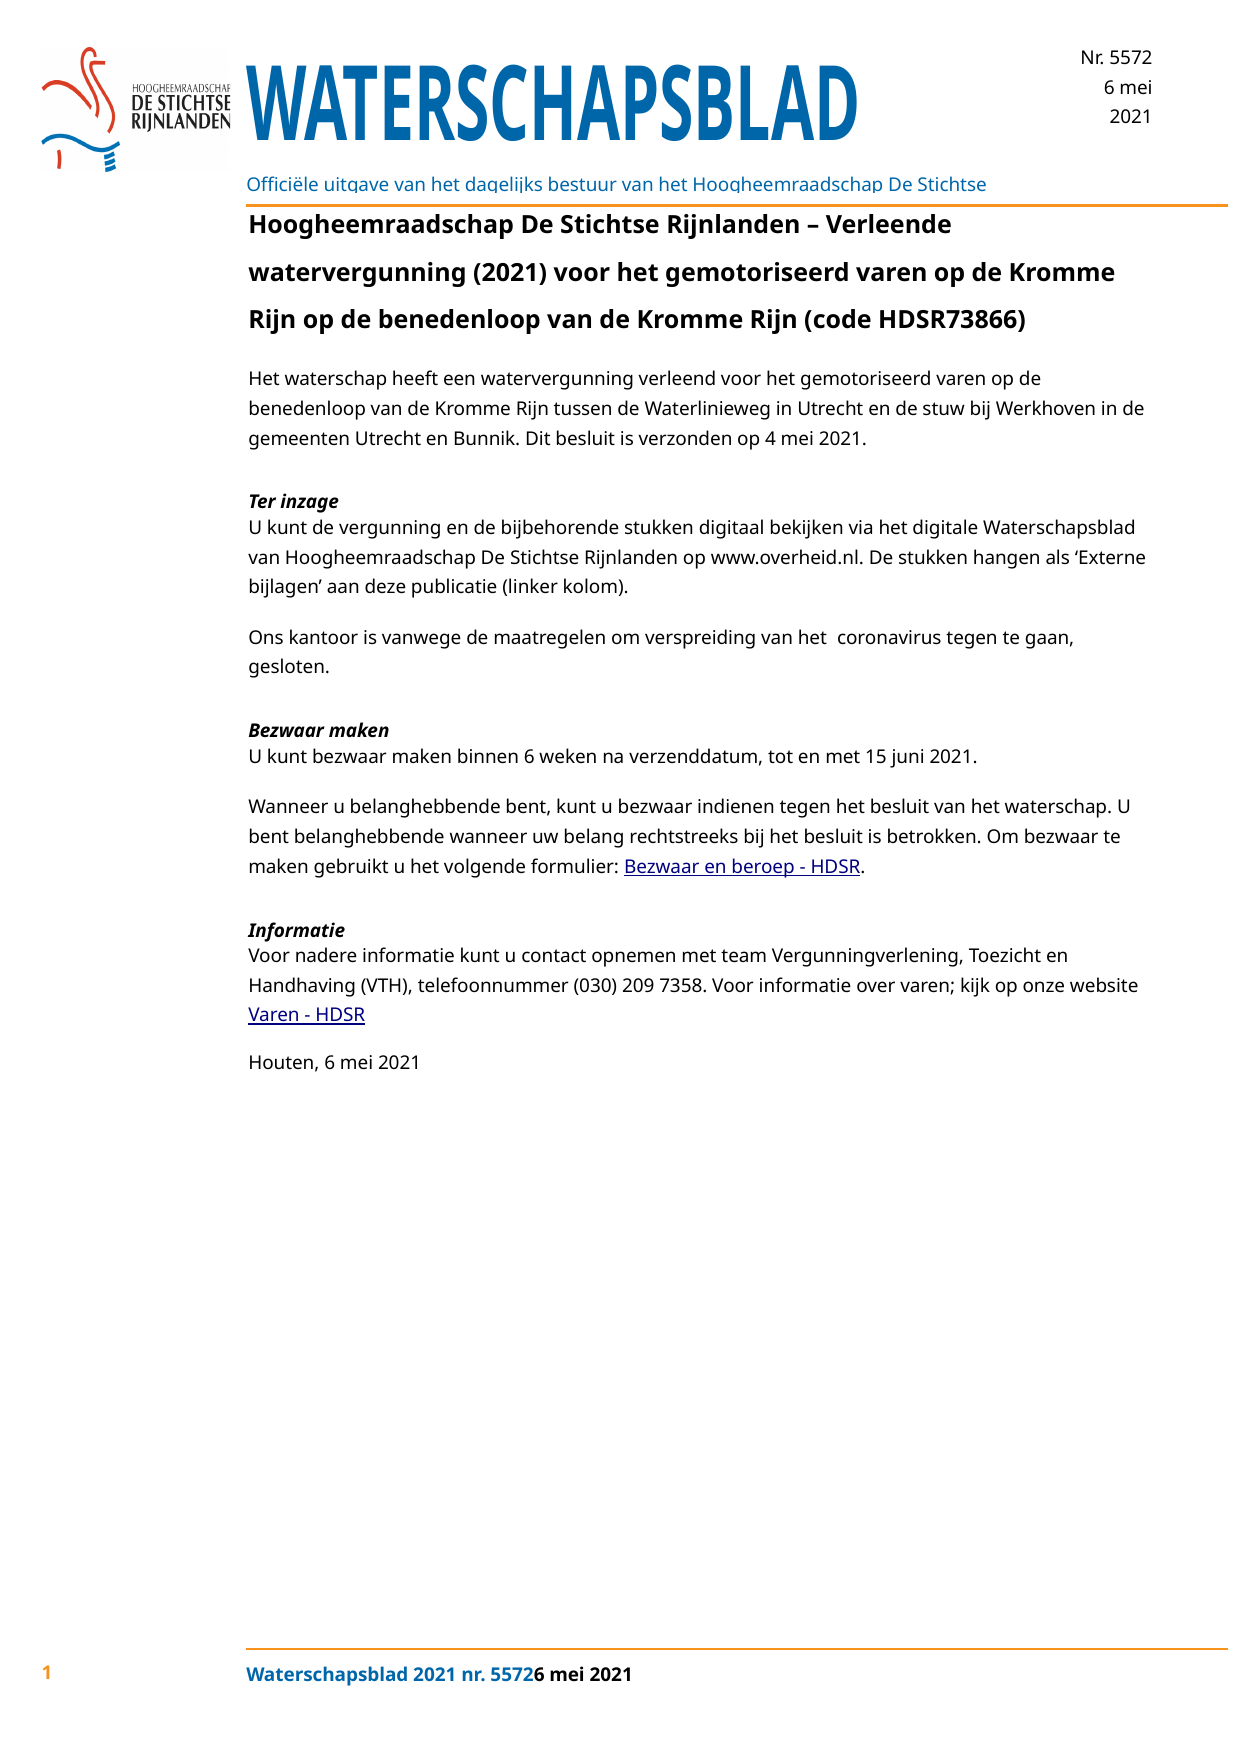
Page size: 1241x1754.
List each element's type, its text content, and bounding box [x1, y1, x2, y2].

text Informatie [248, 917, 1152, 942]
text Houten, 6 mei 2021 [248, 1049, 1152, 1075]
text Ter inzage [248, 489, 1152, 514]
text U kunt bezwaar maken binnen 6 weken na verzenddatum, tot en met 15 juni 2021. [248, 743, 1152, 769]
text Hoogheemraadschap De Stichtse Rijnlanden – Verleende watervergunning (2021) voor het gemotoriseerd varen op de Kromme Rijn op de benedenloop van de Kromme Rijn (code HDSR73866) [248, 207, 1152, 336]
text Het waterschap heeft een watervergunning verleend voor het gemotoriseerd varen op de benedenloop van de Kromme Rijn tussen de Waterlinieweg in Utrecht en de stuw bij Werkhoven in de gemeenten Utrecht en Bunnik. Dit besluit is verzonden op 4 mei 2021. [248, 366, 1152, 450]
text Wanneer u belanghebbende bent, kunt u bezwaar indienen tegen het besluit van het waterschap. U bent belanghebbende wanneer uw belang rechtstreeks bij het besluit is betrokken. Om bezwaar te maken gebruikt u het volgende formulier: Bezwaar en beroep - HDSR. [248, 794, 1152, 878]
picture [41, 47, 231, 172]
text Ons kantoor is vanwege de maatregelen om verspreiding van het coronavirus tegen te gaan, gesloten. [248, 624, 1152, 679]
text Bezwaar maken [248, 717, 1152, 743]
text Voor nadere informatie kunt u contact opnemen met team Vergunningverlening, Toezicht en Handhaving (VTH), telefoonnummer (030) 209 7358. Voor informatie over varen; kijk op onze website Varen - HDSR [248, 942, 1152, 1027]
text U kunt de vergunning en de bijbehorende stukken digitaal bekijken via het digitale Waterschapsblad van Hoogheemraadschap De Stichtse Rijnlanden op www.overheid.nl. De stukken hangen als ‘Externe bijlagen’ aan deze publicatie (linker kolom). [248, 514, 1152, 599]
